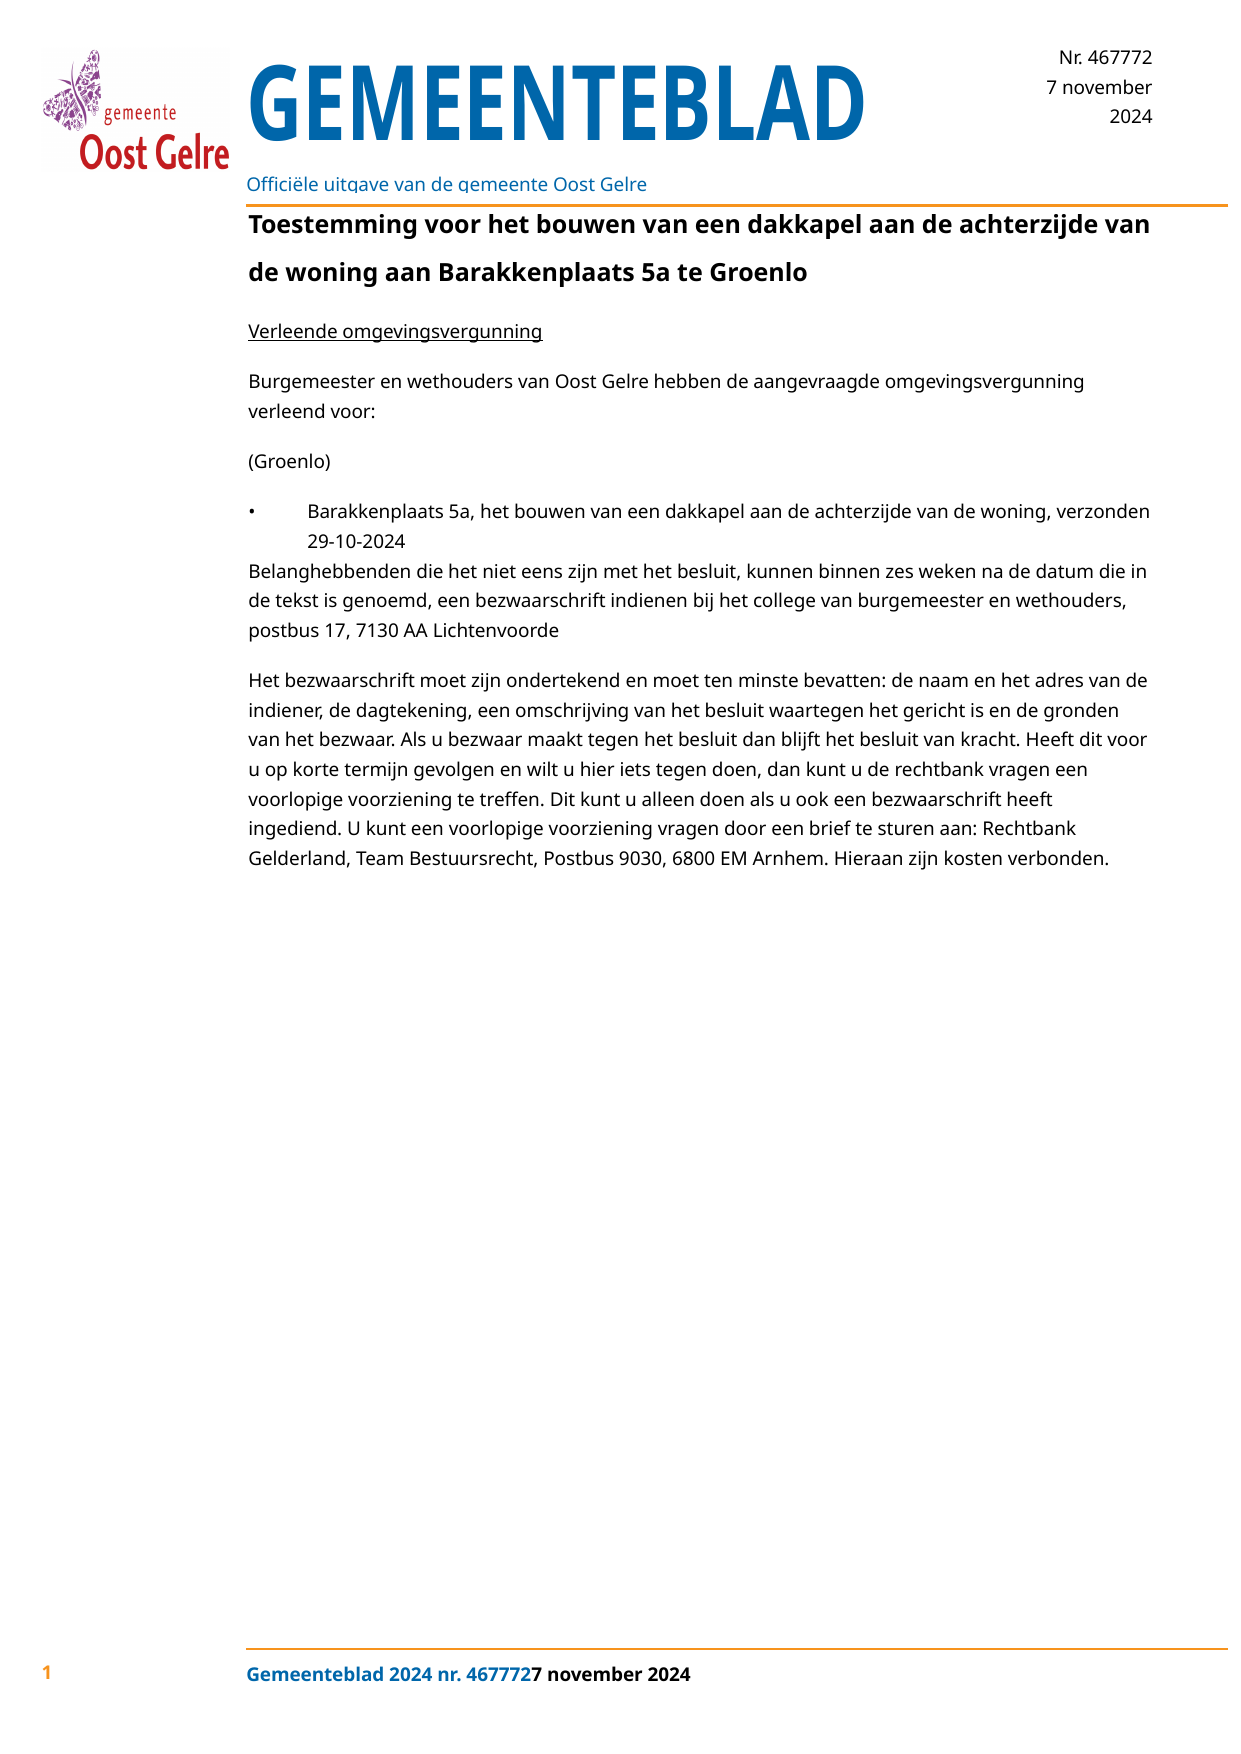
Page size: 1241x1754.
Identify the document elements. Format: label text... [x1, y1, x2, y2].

text (Groenlo) [248, 448, 1152, 474]
text Verleende omgevingsvergunning [248, 318, 1152, 344]
text Toestemming voor het bouwen van een dakkapel aan de achterzijde van de woning aan Barakkenplaats 5a te Groenlo [248, 207, 1152, 288]
text Het bezwaarschrift moet zijn ondertekend en moet ten minste bevatten: de naam en het adres van de indiener, de dagtekening, een omschrijving van het besluit waartegen het gericht is en de gronden van het bezwaar. Als u bezwaar maakt tegen het besluit dan blijft het besluit van kracht. Heeft dit voor u op korte termijn gevolgen en wilt u hier iets tegen doen, dan kunt u de rechtbank vragen een voorlopige voorziening te treffen. Dit kunt u alleen doen als u ook een bezwaarschrift heeft ingediend. U kunt een voorlopige voorziening vragen door een brief te sturen aan: Rechtbank Gelderland, Team Bestuursrecht, Postbus 9030, 6800 EM Arnhem. Hieraan zijn kosten verbonden. [248, 667, 1152, 871]
list Barakkenplaats 5a, het bouwen van een dakkapel aan de achterzijde van de woning, verzonden 29-10-2024 [248, 499, 1152, 554]
text Burgemeester en wethouders van Oost Gelre hebben de aangevraagde omgevingsvergunning verleend voor: [248, 368, 1152, 424]
picture [41, 47, 231, 172]
text Belanghebbenden die het niet eens zijn met het besluit, kunnen binnen zes weken na de datum die in de tekst is genoemd, een bezwaarschrift indienen bij het college van burgemeester en wethouders, postbus 17, 7130 AA Lichtenvoorde [248, 558, 1152, 643]
